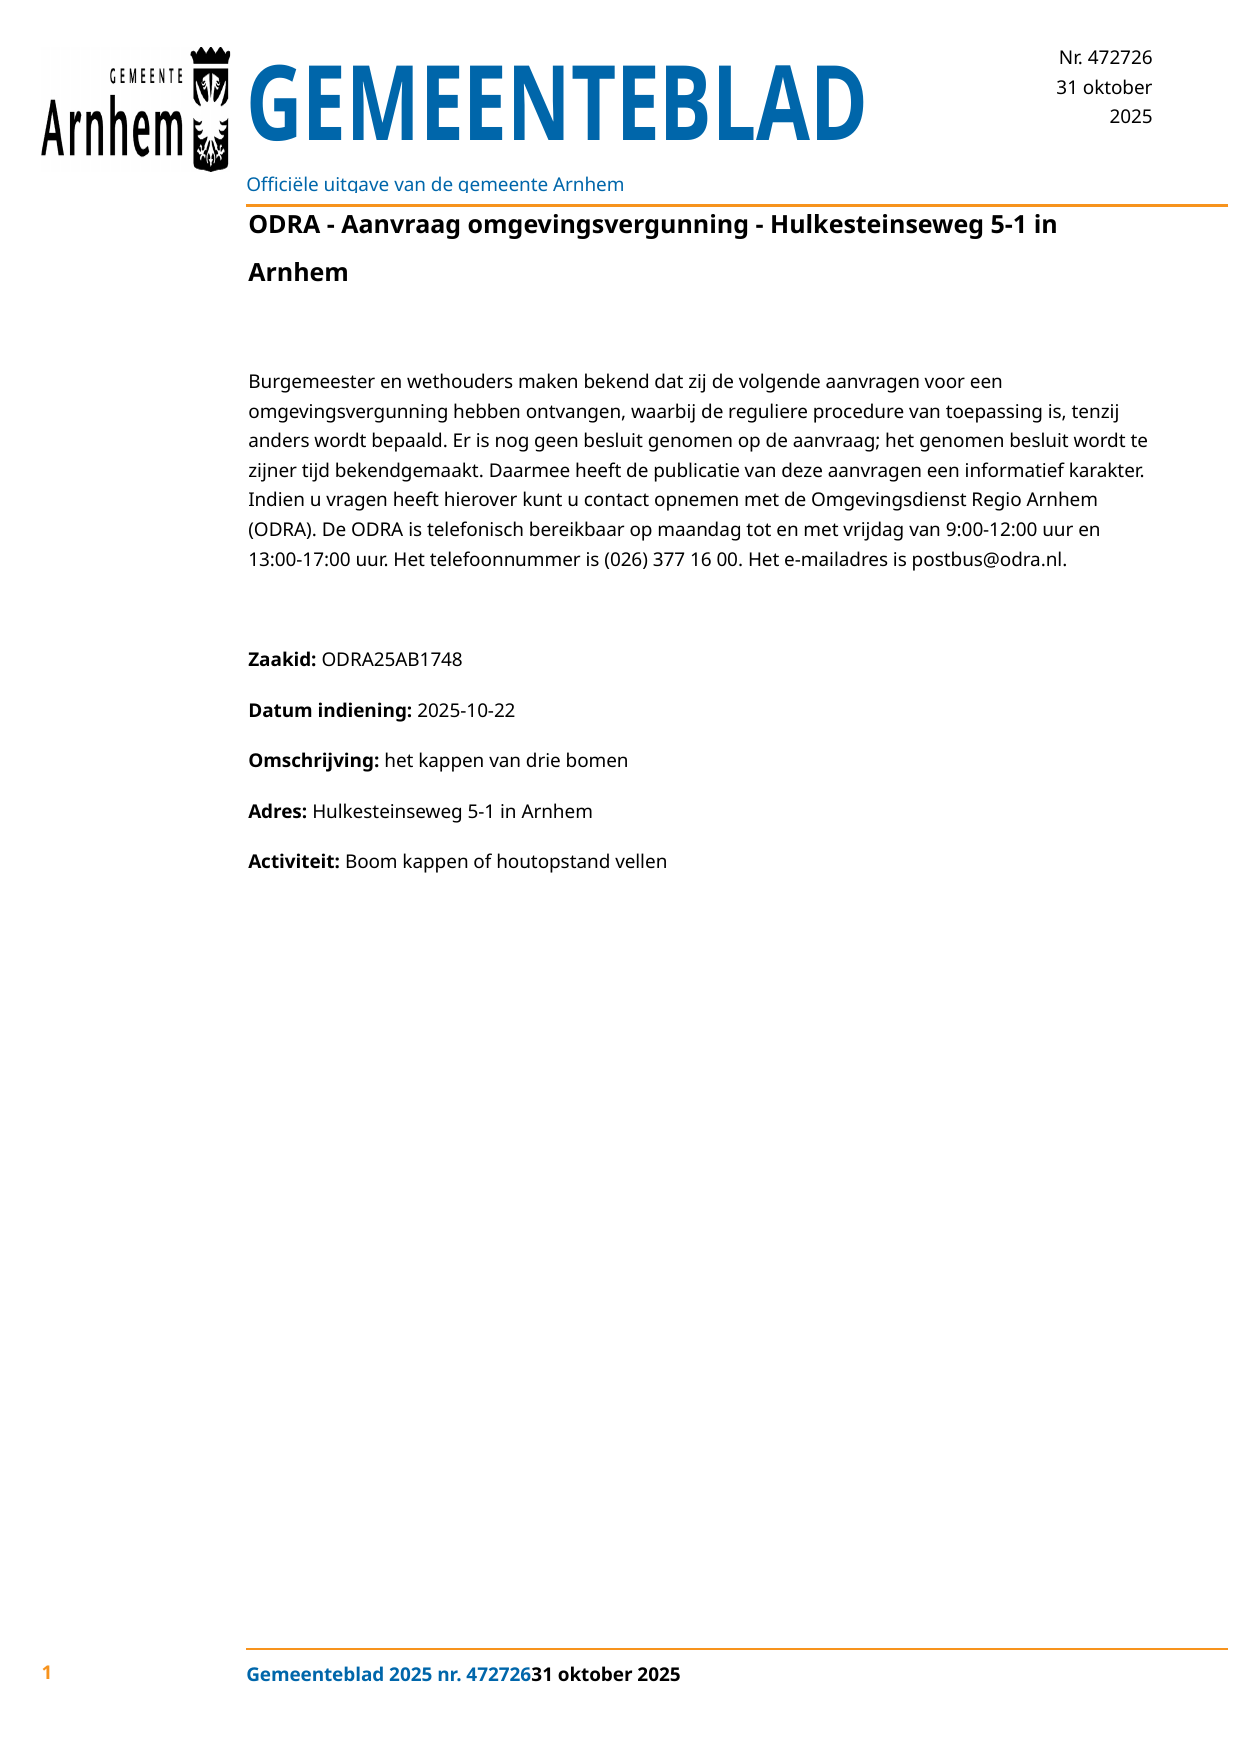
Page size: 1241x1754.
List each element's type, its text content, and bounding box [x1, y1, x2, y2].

picture [41, 47, 231, 172]
text Burgemeester en wethouders maken bekend dat zij de volgende aanvragen voor een omgevingsvergunning hebben ontvangen, waarbij de reguliere procedure van toepassing is, tenzij anders wordt bepaald. Er is nog geen besluit genomen op de aanvraag; het genomen besluit wordt te zijner tijd bekendgemaakt. Daarmee heeft de publicatie van deze aanvragen een informatief karakter. Indien u vragen heeft hierover kunt u contact opnemen met de Omgevingsdienst Regio Arnhem (ODRA). De ODRA is telefonisch bereikbaar op maandag tot en met vrijdag van 9:00-12:00 uur en 13:00-17:00 uur. Het telefoonnummer is (026) 377 16 00. Het e-mailadres is postbus@odra.nl. [248, 368, 1152, 572]
text Activiteit: Boom kappen of houtopstand vellen [248, 848, 1152, 874]
text Adres: Hulkesteinseweg 5-1 in Arnhem [248, 798, 1152, 824]
text Datum indiening: 2025-10-22 [248, 697, 1152, 723]
text Zaakid: ODRA25AB1748 [248, 647, 1152, 672]
text ODRA - Aanvraag omgevingsvergunning - Hulkesteinseweg 5-1 in Arnhem [248, 207, 1152, 288]
text Omschrijving: het kappen van drie bomen [248, 747, 1152, 773]
